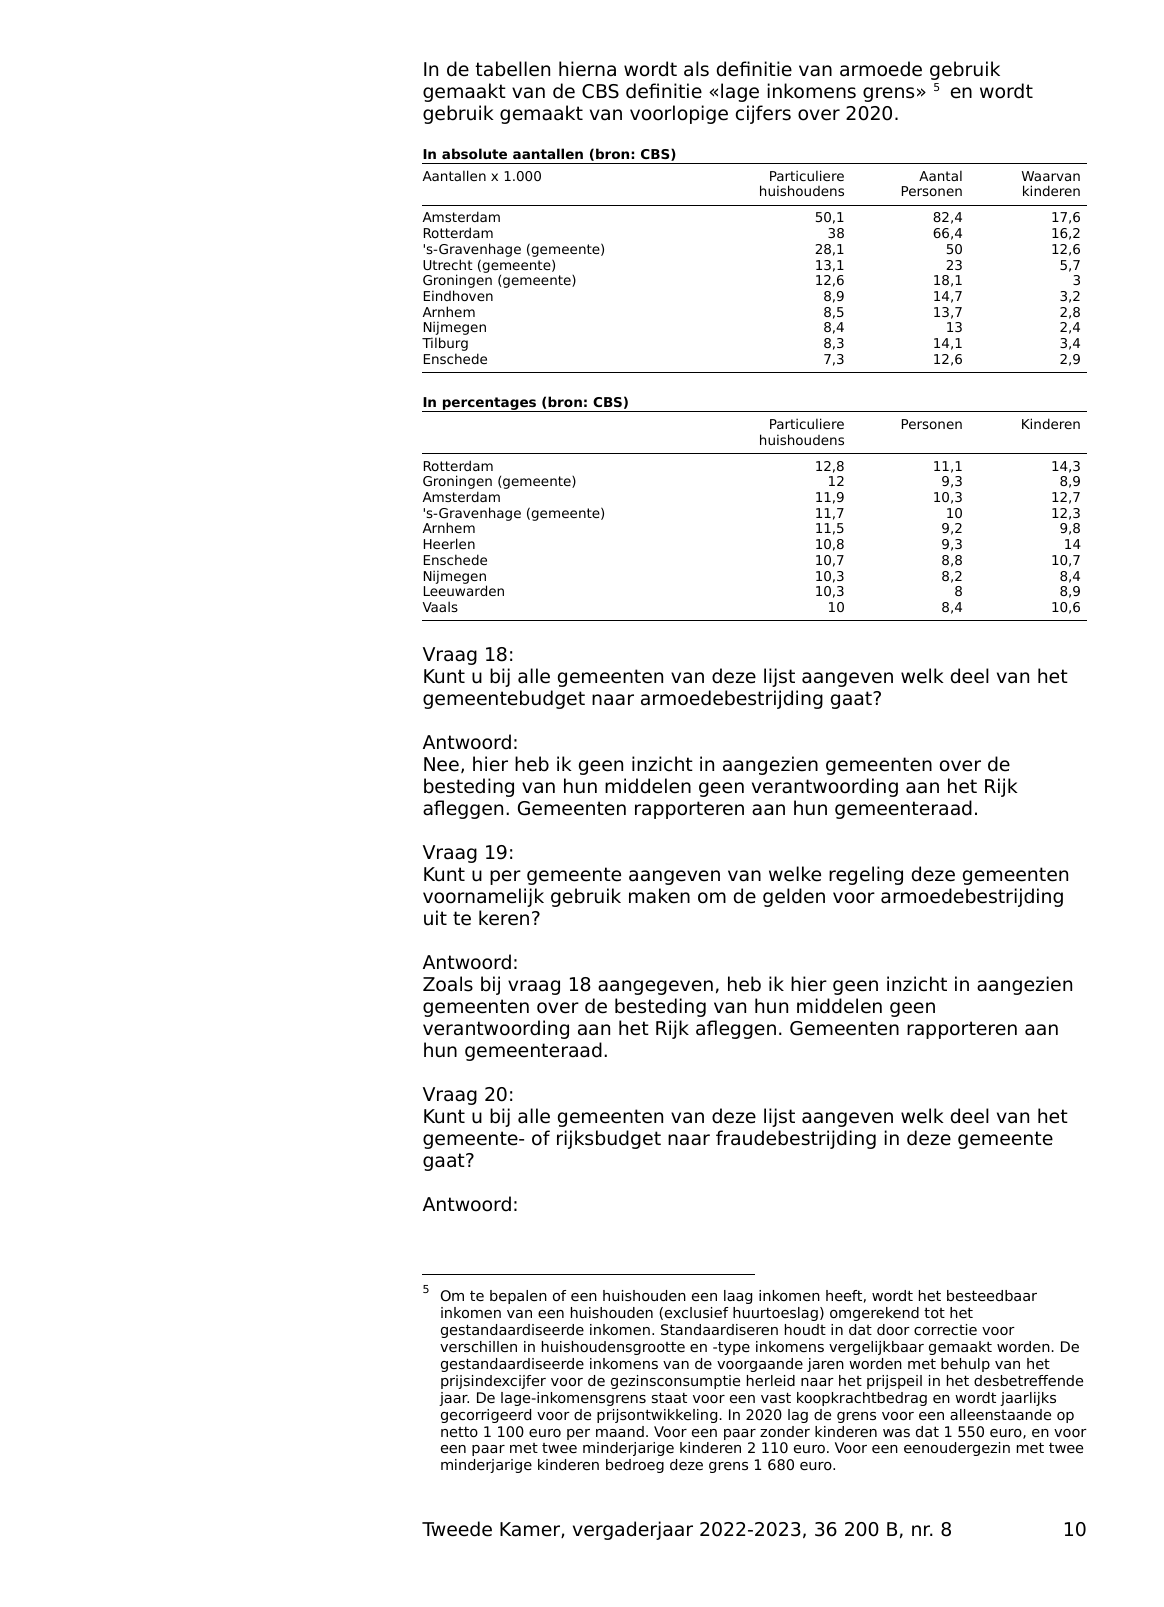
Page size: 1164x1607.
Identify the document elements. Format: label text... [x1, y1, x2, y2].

table_cell 8,2 [850, 569, 968, 584]
table_cell 8,4 [850, 600, 968, 620]
table_cell 23 [850, 258, 968, 273]
text Antwoord: [422, 732, 1087, 754]
text In de tabellen hierna wordt als definitie van armoede gebruik gemaakt van de CBS definitie «lage inkomens grens» en wordt gebruik gemaakt van voorlopige cijfers over 2020. [422, 59, 1087, 125]
text Zoals bij vraag 18 aangegeven, heb ik hier geen inzicht in aangezien gemeenten over de besteding van hun middelen geen verantwoording aan het Rijk afleggen. Gemeenten rapporteren aan hun gemeenteraad. [422, 974, 1087, 1062]
table_cell 12,7 [969, 490, 1087, 506]
table_cell Utrecht (gemeente) [422, 258, 732, 273]
table_cell 11,1 [850, 454, 968, 474]
table_cell Amsterdam [422, 206, 732, 226]
table_cell 8,9 [969, 584, 1087, 600]
text Nee, hier heb ik geen inzicht in aangezien gemeenten over de besteding van hun middelen geen verantwoording aan het Rijk afleggen. Gemeenten rapporteren aan hun gemeenteraad. [422, 754, 1087, 820]
table_cell Amsterdam [422, 490, 732, 506]
table_cell Groningen (gemeente) [422, 474, 732, 490]
table_cell Aantallen x 1.000 [422, 164, 732, 204]
table_cell 10,6 [969, 600, 1087, 620]
text Kunt u bij alle gemeenten van deze lijst aangeven welk deel van het gemeente- of rijksbudget naar fraudebestrijding in deze gemeente gaat? [422, 1106, 1087, 1172]
table_cell 12 [732, 474, 850, 490]
table_cell Enschede [422, 553, 732, 568]
text Vraag 18: [422, 644, 1087, 666]
table_cell Nijmegen [422, 320, 732, 336]
table_cell Nijmegen [422, 569, 732, 584]
table_cell 8 [850, 584, 968, 600]
table_cell 13,7 [850, 305, 968, 320]
table_cell 12,6 [850, 352, 968, 372]
table_cell 10,3 [732, 569, 850, 584]
table_cell 10,7 [732, 553, 850, 568]
table_cell 7,3 [732, 352, 850, 372]
table_cell 10,8 [732, 537, 850, 553]
table_cell 16,2 [969, 226, 1087, 242]
table_cell 14,7 [850, 289, 968, 304]
table_cell 10,3 [850, 490, 968, 506]
table_cell Vaals [422, 600, 732, 620]
table_cell Rotterdam [422, 454, 732, 474]
table_cell 12,8 [732, 454, 850, 474]
table_cell Leeuwarden [422, 584, 732, 600]
text Antwoord: [422, 1194, 1087, 1216]
table_cell 11,5 [732, 521, 850, 537]
table_cell 28,1 [732, 242, 850, 257]
text Kunt u bij alle gemeenten van deze lijst aangeven welk deel van het gemeentebudget naar armoedebestrijding gaat? [422, 666, 1087, 709]
table_cell 12,6 [732, 273, 850, 289]
table_cell 66,4 [850, 226, 968, 242]
table_cell 10 [732, 600, 850, 620]
table_cell Rotterdam [422, 226, 732, 242]
table_cell 17,6 [969, 206, 1087, 226]
table_cell 9,8 [969, 521, 1087, 537]
table_cell 8,3 [732, 336, 850, 352]
text Vraag 19: [422, 842, 1087, 864]
table_header In percentages (bron: CBS) [422, 395, 1087, 411]
table_cell 9,3 [850, 474, 968, 490]
table_cell Aantal Personen [850, 164, 968, 204]
table_cell 8,4 [969, 569, 1087, 584]
table_cell 14 [969, 537, 1087, 553]
table_cell 10,7 [969, 553, 1087, 568]
text Kunt u per gemeente aangeven van welke regeling deze gemeenten voornamelijk gebruik maken om de gelden voor armoedebestrijding uit te keren? [422, 864, 1087, 930]
table_cell 2,9 [969, 352, 1087, 372]
table_cell 3,2 [969, 289, 1087, 304]
table_cell 14,3 [969, 454, 1087, 474]
table_cell 12,3 [969, 506, 1087, 521]
table_cell Enschede [422, 352, 732, 372]
table_cell Arnhem [422, 305, 732, 320]
table_cell Personen [850, 412, 968, 453]
table_cell 82,4 [850, 206, 968, 226]
table_cell 8,5 [732, 305, 850, 320]
table_cell 3,4 [969, 336, 1087, 352]
table_cell 10 [850, 506, 968, 521]
table_cell [422, 412, 732, 453]
table_cell Kinderen [969, 412, 1087, 453]
table_cell 11,7 [732, 506, 850, 521]
table_cell 13,1 [732, 258, 850, 273]
table_cell Particuliere huishoudens [732, 164, 850, 204]
table_cell 9,2 [850, 521, 968, 537]
table_cell 8,8 [850, 553, 968, 568]
table_cell Arnhem [422, 521, 732, 537]
table_cell 8,4 [732, 320, 850, 336]
text Antwoord: [422, 952, 1087, 974]
table_cell Particuliere huishoudens [732, 412, 850, 453]
table_cell 50 [850, 242, 968, 257]
table_cell 's-Gravenhage (gemeente) [422, 242, 732, 257]
table_cell 5,7 [969, 258, 1087, 273]
table_cell 14,1 [850, 336, 968, 352]
table_cell 2,4 [969, 320, 1087, 336]
table_cell 3 [969, 273, 1087, 289]
table_cell 18,1 [850, 273, 968, 289]
table_cell 11,9 [732, 490, 850, 506]
table_cell 13 [850, 320, 968, 336]
table_cell 9,3 [850, 537, 968, 553]
table_cell Eindhoven [422, 289, 732, 304]
table_cell 's-Gravenhage (gemeente) [422, 506, 732, 521]
table_cell Groningen (gemeente) [422, 273, 732, 289]
table_header In absolute aantallen (bron: CBS) [422, 147, 1087, 163]
text Vraag 20: [422, 1084, 1087, 1106]
table_cell 10,3 [732, 584, 850, 600]
table_cell 2,8 [969, 305, 1087, 320]
table_cell Tilburg [422, 336, 732, 352]
table_cell 8,9 [732, 289, 850, 304]
table_cell Heerlen [422, 537, 732, 553]
table_cell 8,9 [969, 474, 1087, 490]
text Om te bepalen of een huishouden een laag inkomen heeft, wordt het besteedbaar inkomen van een huishouden (exclusief huurtoeslag) omgerekend tot het gestandaardiseerde inkomen. Standaardiseren houdt in dat door correctie voor verschillen in huishoudensgrootte en -type inkomens vergelijkbaar gemaakt worden. De gestandaardiseerde inkomens van de voorgaande jaren worden met behulp van het prijsindexcijfer voor de gezinsconsumptie herleid naar het prijspeil in het desbetreffende jaar. De lage-inkomensgrens staat voor een vast koopkrachtbedrag en wordt jaarlijks gecorrigeerd voor de prijsontwikkeling. In 2020 lag de grens voor een alleenstaande op netto 1 100 euro per maand. Voor een paar zonder kinderen was dat 1 550 euro, en voor een paar met twee minderjarige kinderen 2 110 euro. Voor een eenoudergezin met twee minderjarige kinderen bedroeg deze grens 1 680 euro. [422, 1283, 1087, 1474]
table_cell 50,1 [732, 206, 850, 226]
table_cell 38 [732, 226, 850, 242]
table_cell Waarvan kinderen [969, 164, 1087, 204]
table_cell 12,6 [969, 242, 1087, 257]
